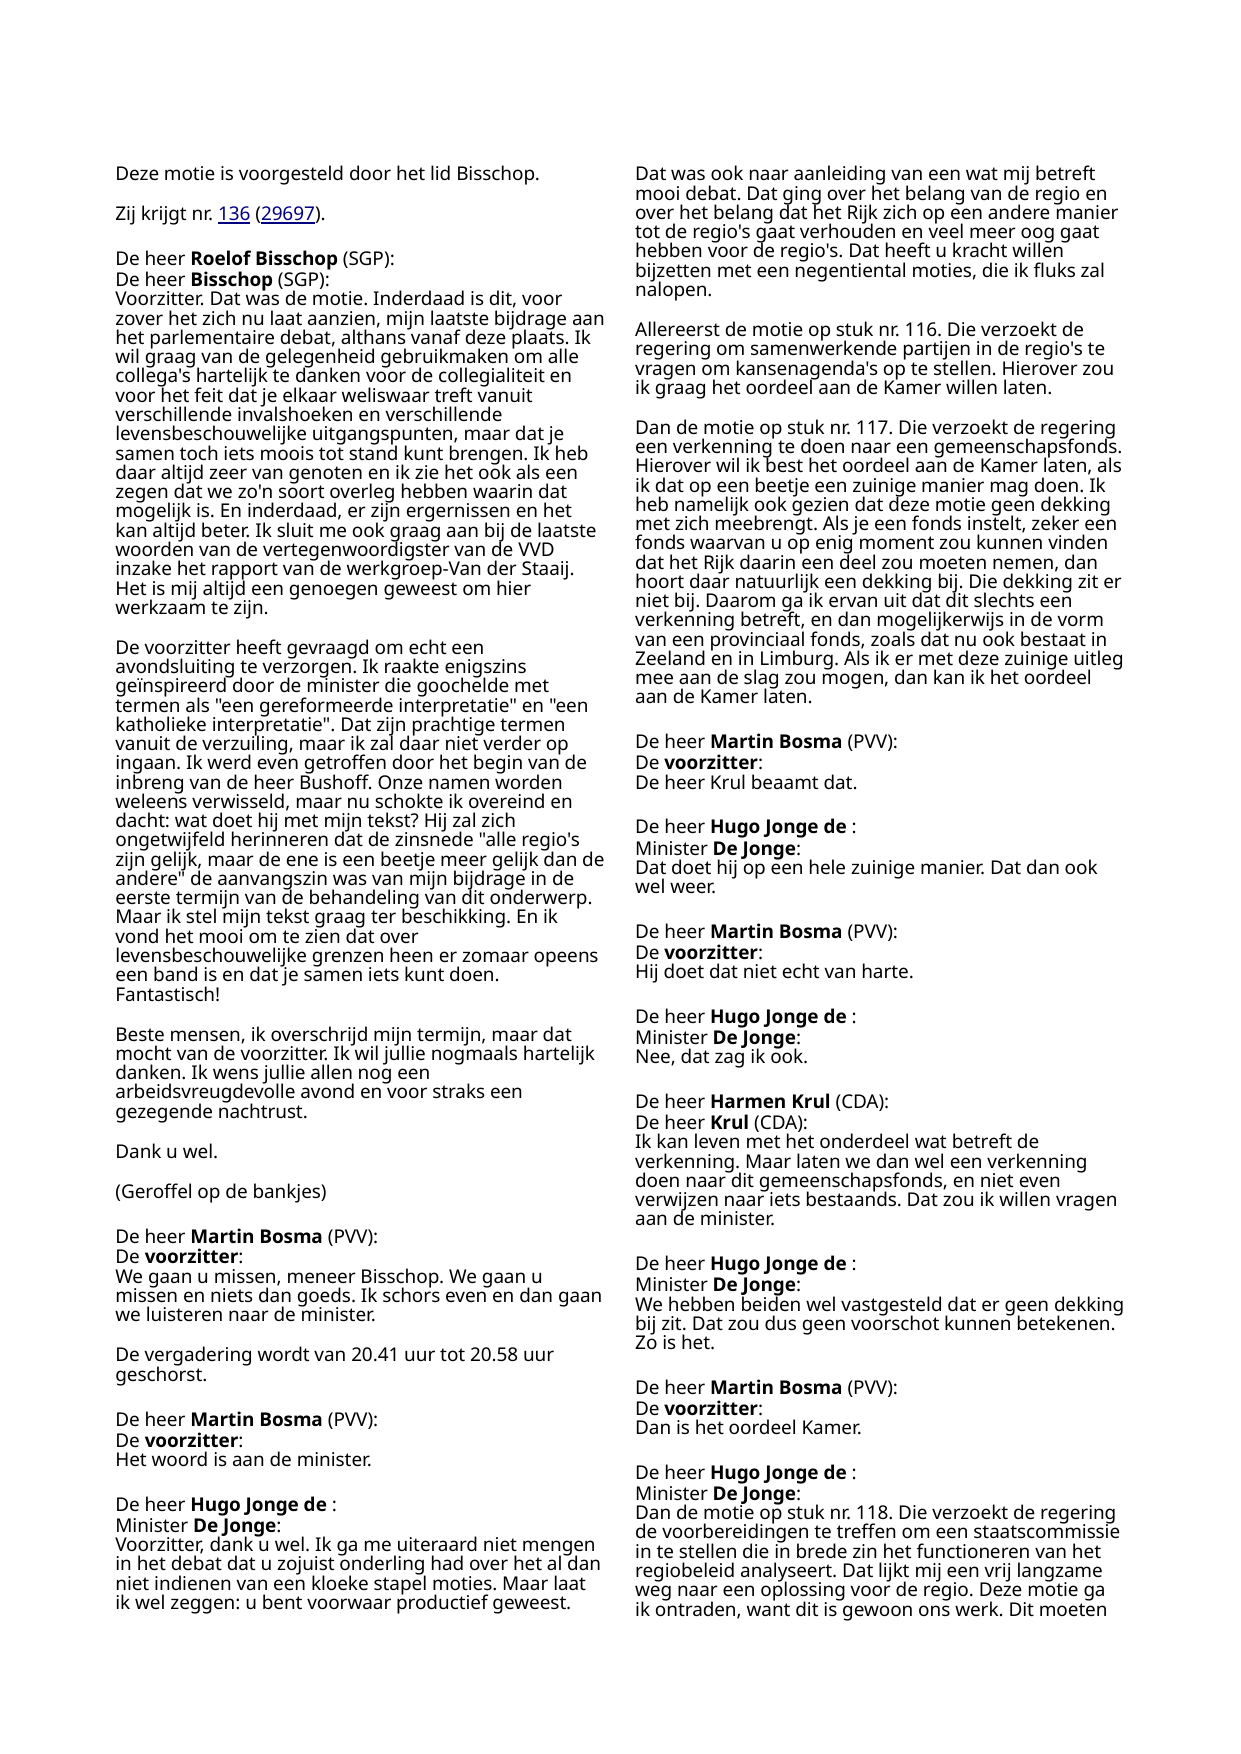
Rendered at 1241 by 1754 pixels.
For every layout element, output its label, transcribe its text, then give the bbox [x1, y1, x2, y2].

text De voorzitter: [635, 754, 1125, 774]
text Dan de motie op stuk nr. 117. Die verzoekt de regering een verkenning te doen naar een gemeenschapsfonds. Hierover wil ik best het oordeel aan de Kamer laten, als ik dat op een beetje een zuinige manier mag doen. Ik heb namelijk ook gezien dat deze motie geen dekking met zich meebrengt. Als je een fonds instelt, zeker een fonds waarvan u op enig moment zou kunnen vinden dat het Rijk daarin een deel zou moeten nemen, dan hoort daar natuurlijk een dekking bij. Die dekking zit er niet bij. Daarom ga ik ervan uit dat dit slechts een verkenning betreft, en dan mogelijkerwijs in de vorm van een provinciaal fonds, zoals dat nu ook bestaat in Zeeland en in Limburg. Als ik er met deze zuinige uitleg mee aan de slag zou mogen, dan kan ik het oordeel aan de Kamer laten. [635, 419, 1125, 708]
text Dan is het oordeel Kamer. [635, 1419, 1125, 1438]
text Allereerst de motie op stuk nr. 116. Die verzoekt de regering om samenwerkende partijen in de regio's te vragen om kansenagenda's op te stellen. Hierover zou ik graag het oordeel aan de Kamer willen laten. [635, 321, 1125, 398]
text De heer Martin Bosma (PVV): [115, 1406, 605, 1432]
text De voorzitter: [115, 1432, 605, 1451]
text Minister De Jonge: [115, 1517, 605, 1536]
text De heer Hugo Jonge de : [115, 1491, 605, 1517]
text De heer Hugo Jonge de : [635, 1003, 1125, 1029]
text De voorzitter heeft gevraagd om echt een avondsluiting te verzorgen. Ik raakte enigszins geïnspireerd door de minister die goochelde met termen als "een gereformeerde interpretatie" en "een katholieke interpretatie". Dat zijn prachtige termen vanuit de verzuiling, maar ik zal daar niet verder op ingaan. Ik werd even getroffen door het begin van de inbreng van de heer Bushoff. Onze namen worden weleens verwisseld, maar nu schokte ik overeind en dacht: wat doet hij met mijn tekst? Hij zal zich ongetwijfeld herinneren dat de zinsnede "alle regio's zijn gelijk, maar de ene is een beetje meer gelijk dan de andere" de aanvangszin was van mijn bijdrage in de eerste termijn van de behandeling van dit onderwerp. Maar ik stel mijn tekst graag ter beschikking. En ik vond het mooi om te zien dat over levensbeschouwelijke grenzen heen er zomaar opeens een band is en dat je samen iets kunt doen. Fantastisch! [115, 639, 605, 1005]
text Dat doet hij op een hele zuinige manier. Dat dan ook wel weer. [635, 859, 1125, 897]
text De heer Roelof Bisschop (SGP): [115, 245, 605, 271]
text Dank u wel. [115, 1143, 605, 1162]
text Dat was ook naar aanleiding van een wat mij betreft mooi debat. Dat ging over het belang van de regio en over het belang dat het Rijk zich op een andere manier tot de regio's gaat verhouden en veel meer oog gaat hebben voor de regio's. Dat heeft u kracht willen bijzetten met een negentiental moties, die ik fluks zal nalopen. [635, 165, 1125, 300]
text Minister De Jonge: [635, 1485, 1125, 1504]
text De heer Krul beaamt dat. [635, 774, 1125, 793]
text Beste mensen, ik overschrijd mijn termijn, maar dat mocht van de voorzitter. Ik wil jullie nogmaals hartelijk danken. Ik wens jullie allen nog een arbeidsvreugdevolle avond en voor straks een gezegende nachtrust. [115, 1026, 605, 1122]
text Ik kan leven met het onderdeel wat betreft de verkenning. Maar laten we dan wel een verkenning doen naar dit gemeenschapsfonds, en niet even verwijzen naar iets bestaands. Dat zou ik willen vragen aan de minister. [635, 1133, 1125, 1230]
text De voorzitter: [635, 1400, 1125, 1419]
text Minister De Jonge: [635, 1276, 1125, 1296]
text De heer Martin Bosma (PVV): [115, 1223, 605, 1248]
text We hebben beiden wel vastgesteld dat er geen dekking bij zit. Dat zou dus geen voorschot kunnen betekenen. Zo is het. [635, 1296, 1125, 1353]
text Voorzitter, dank u wel. Ik ga me uiteraard niet mengen in het debat dat u zojuist onderling had over het al dan niet indienen van een kloeke stapel moties. Maar laat ik wel zeggen: u bent voorwaar productief geweest. [115, 1536, 605, 1613]
text De voorzitter: [115, 1248, 605, 1268]
text De heer Bisschop (SGP): [115, 271, 605, 290]
text De heer Harmen Krul (CDA): [635, 1088, 1125, 1114]
text De heer Martin Bosma (PVV): [635, 1374, 1125, 1400]
text Het woord is aan de minister. [115, 1451, 605, 1470]
text De heer Hugo Jonge de : [635, 1459, 1125, 1485]
text De heer Martin Bosma (PVV): [635, 918, 1125, 944]
text De vergadering wordt van 20.41 uur tot 20.58 uur geschorst. [115, 1346, 605, 1385]
text (Geroffel op de bankjes) [115, 1183, 605, 1202]
text Hij doet dat niet echt van harte. [635, 963, 1125, 982]
text Zij krijgt nr. 136 (29697). [115, 205, 605, 224]
text De heer Hugo Jonge de : [635, 1251, 1125, 1276]
text De heer Krul (CDA): [635, 1114, 1125, 1133]
text De heer Martin Bosma (PVV): [635, 729, 1125, 754]
text Nee, dat zag ik ook. [635, 1048, 1125, 1067]
text De heer Hugo Jonge de : [635, 814, 1125, 839]
text Minister De Jonge: [635, 839, 1125, 859]
text De voorzitter: [635, 944, 1125, 963]
text We gaan u missen, meneer Bisschop. We gaan u missen en niets dan goeds. Ik schors even en dan gaan we luisteren naar de minister. [115, 1268, 605, 1326]
text Voorzitter. Dat was de motie. Inderdaad is dit, voor zover het zich nu laat aanzien, mijn laatste bijdrage aan het parlementaire debat, althans vanaf deze plaats. Ik wil graag van de gelegenheid gebruikmaken om alle collega's hartelijk te danken voor de collegialiteit en voor het feit dat je elkaar weliswaar treft vanuit verschillende invalshoeken en verschillende levensbeschouwelijke uitgangspunten, maar dat je samen toch iets moois tot stand kunt brengen. Ik heb daar altijd zeer van genoten en ik zie het ook als een zegen dat we zo'n soort overleg hebben waarin dat mogelijk is. En inderdaad, er zijn ergernissen en het kan altijd beter. Ik sluit me ook graag aan bij de laatste woorden van de vertegenwoordigster van de VVD inzake het rapport van de werkgroep-Van der Staaij. Het is mij altijd een genoegen geweest om hier werkzaam te zijn. [115, 290, 605, 618]
text Dan de motie op stuk nr. 118. Die verzoekt de regering de voorbereidingen te treffen om een staatscommissie in te stellen die in brede zin het functioneren van het regiobeleid analyseert. Dat lijkt mij een vrij langzame weg naar een oplossing voor de regio. Deze motie ga ik ontraden, want dit is gewoon ons werk. Dit moeten [635, 1504, 1125, 1620]
text Deze motie is voorgesteld door het lid Bisschop. [115, 165, 605, 184]
text Minister De Jonge: [635, 1029, 1125, 1048]
